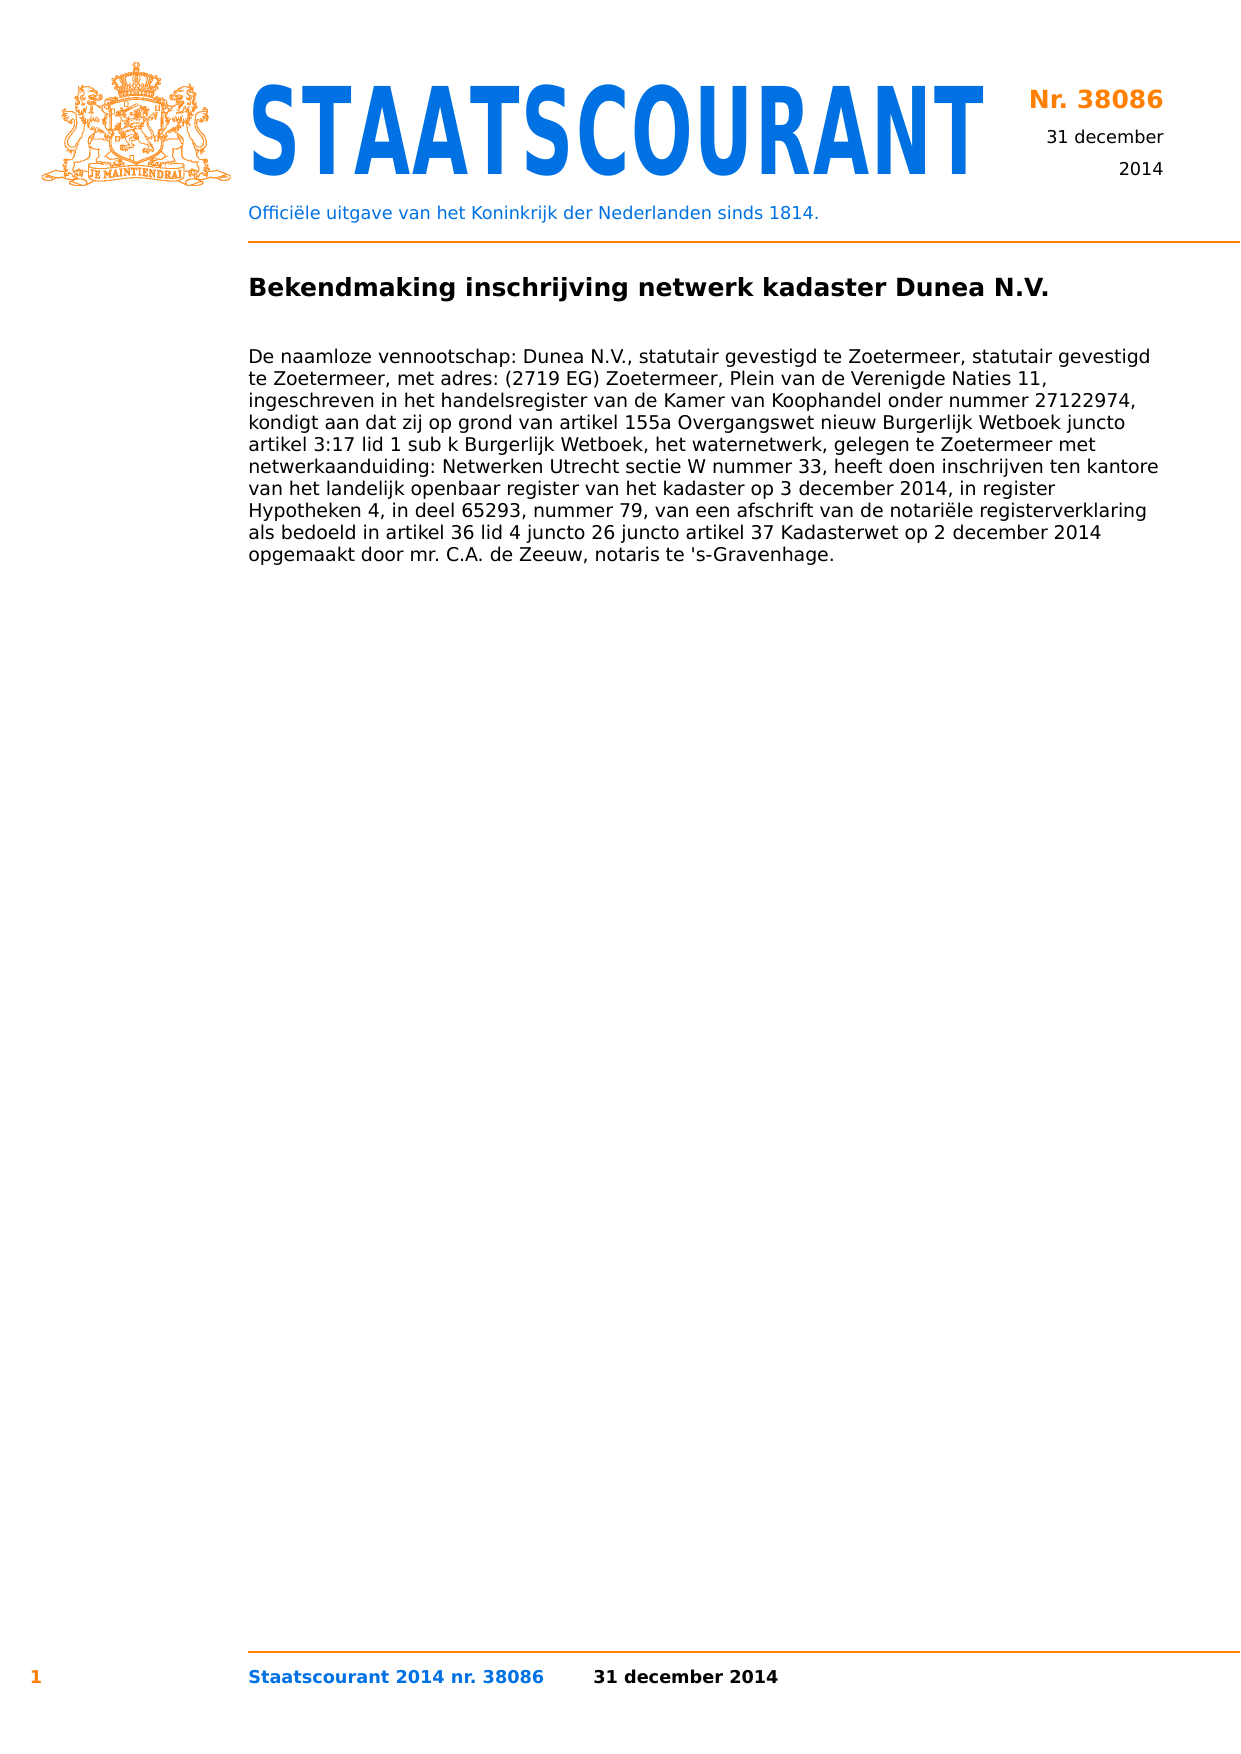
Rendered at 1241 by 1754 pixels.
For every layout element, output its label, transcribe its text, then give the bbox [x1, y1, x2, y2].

table_header Nr. 38086 [998, 62, 1240, 121]
table_header STAATSCOURANT [248, 62, 998, 203]
text De naamloze vennootschap: Dunea N.V., statutair gevestigd te Zoetermeer, statutair gevestigd te Zoetermeer, met adres: (2719 EG) Zoetermeer, Plein van de Verenigde Naties 11, ingeschreven in het handelsregister van de Kamer van Koophandel onder nummer 27122974, kondigt aan dat zij op grond van artikel 155a Overgangswet nieuw Burgerlijk Wetboek juncto artikel 3:17 lid 1 sub k Burgerlijk Wetboek, het waternetwerk, gelegen te Zoetermeer met netwerkaanduiding: Netwerken Utrecht sectie W nummer 33, heeft doen inschrijven ten kantore van het landelijk openbaar register van het kadaster op 3 december 2014, in register Hypotheken 4, in deel 65293, nummer 79, van een afschrift van de notariële registerverklaring als bedoeld in artikel 36 lid 4 juncto 26 juncto artikel 37 Kadasterwet op 2 december 2014 opgemaakt door mr. C.A. de Zeeuw, notaris te 's-Gravenhage. [248, 346, 1163, 566]
table_header [25, 62, 248, 241]
table_cell Officiële uitgave van het Koninkrijk der Nederlanden sinds 1814. [248, 203, 1240, 241]
table_cell 2014 [998, 153, 1240, 203]
subtitle Bekendmaking inschrijving netwerk kadaster Dunea N.V. [248, 273, 1163, 302]
picture [41, 62, 231, 186]
table_cell 31 december [998, 121, 1240, 153]
